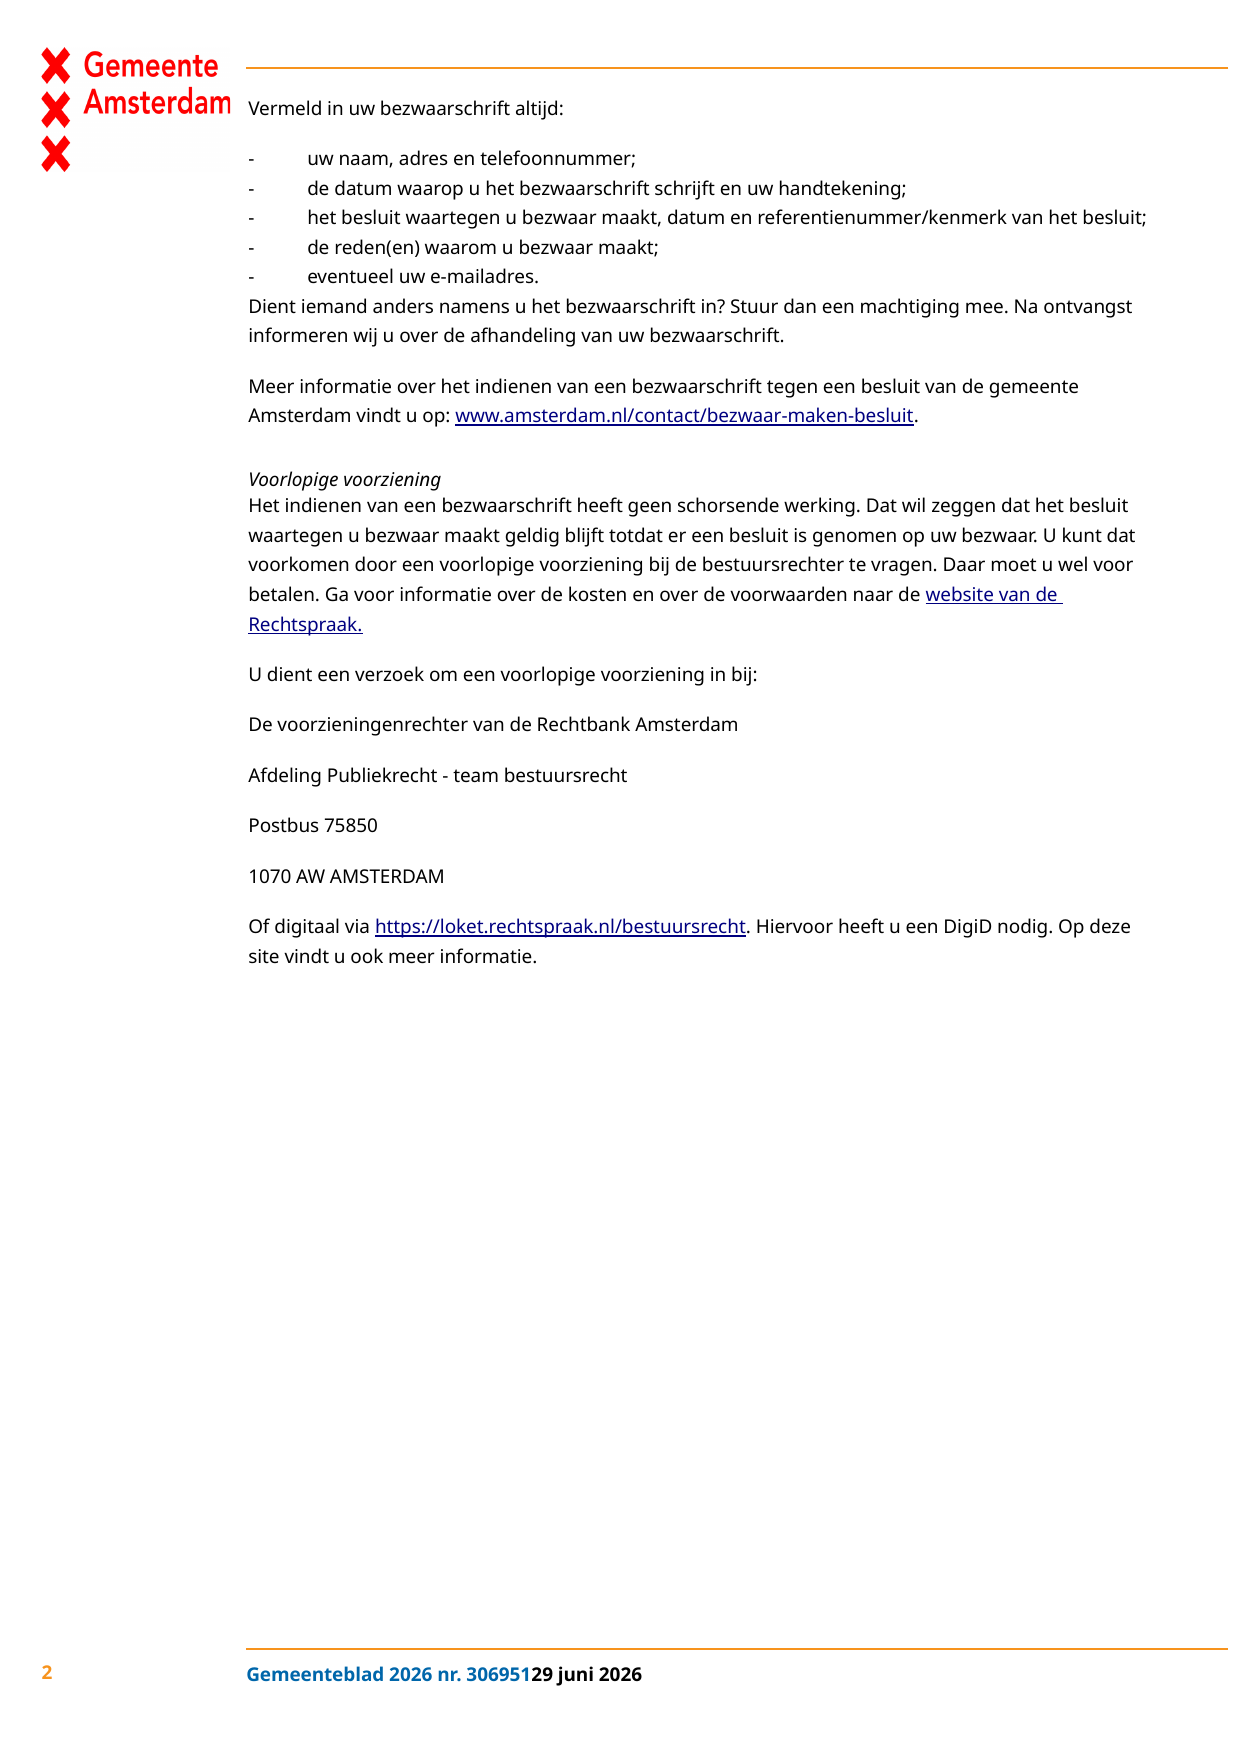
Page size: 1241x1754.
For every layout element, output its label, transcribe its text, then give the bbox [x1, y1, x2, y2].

list eventueel uw e-mailadres. [248, 263, 1152, 289]
text Postbus 75850 [248, 812, 1152, 838]
list uw naam, adres en telefoonnummer; [248, 145, 1152, 171]
text Afdeling Publiekrecht - team bestuursrecht [248, 762, 1152, 788]
list de reden(en) waarom u bezwaar maakt; [248, 234, 1152, 260]
picture [41, 47, 231, 172]
list de datum waarop u het bezwaarschrift schrijft en uw handtekening; [248, 175, 1152, 201]
text Of digitaal via https://loket.rechtspraak.nl/bestuursrecht. Hiervoor heeft u een DigiD nodig. Op deze site vindt u ook meer informatie. [248, 913, 1152, 968]
text 1070 AW AMSTERDAM [248, 863, 1152, 888]
text Meer informatie over het indienen van een bezwaarschrift tegen een besluit van de gemeente Amsterdam vindt u op: www.amsterdam.nl/contact/bezwaar-maken-besluit. [248, 373, 1152, 428]
text Dient iemand anders namens u het bezwaarschrift in? Stuur dan een machtiging mee. Na ontvangst informeren wij u over de afhandeling van uw bezwaarschrift. [248, 293, 1152, 348]
text Vermeld in uw bezwaarschrift altijd: [248, 95, 1152, 121]
text De voorzieningenrechter van de Rechtbank Amsterdam [248, 712, 1152, 737]
text Het indienen van een bezwaarschrift heeft geen schorsende werking. Dat wil zeggen dat het besluit waartegen u bezwaar maakt geldig blijft totdat er een besluit is genomen op uw bezwaar. U kunt dat voorkomen door een voorlopige voorziening bij de bestuursrechter te vragen. Daar moet u wel voor betalen. Ga voor informatie over de kosten en over de voorwaarden naar de website van de Rechtspraak. [248, 492, 1152, 636]
list het besluit waartegen u bezwaar maakt, datum en referentienummer/kenmerk van het besluit; [248, 204, 1152, 230]
text Voorlopige voorziening [248, 467, 1152, 492]
text U dient een verzoek om een voorlopige voorziening in bij: [248, 661, 1152, 687]
